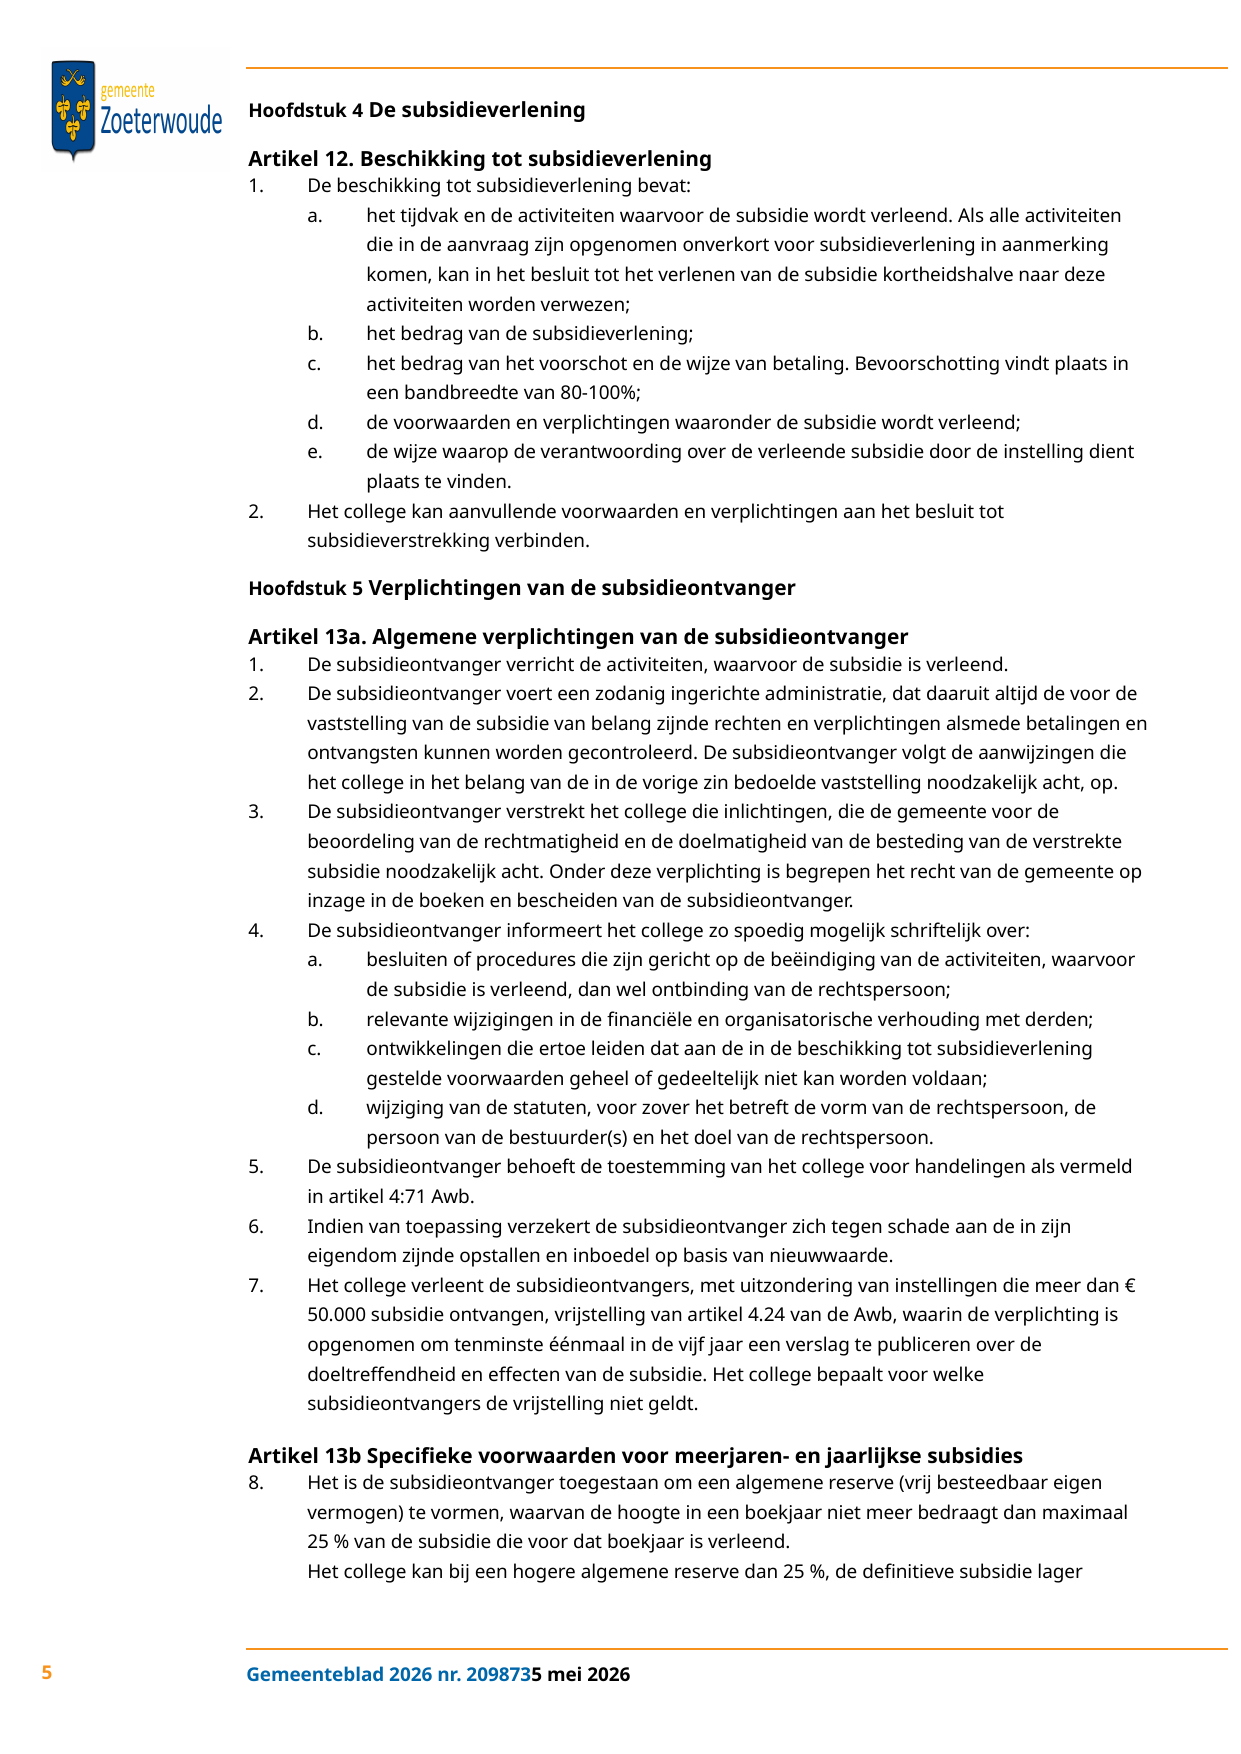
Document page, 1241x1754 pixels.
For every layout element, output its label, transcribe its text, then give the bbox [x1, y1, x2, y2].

list besluiten of procedures die zijn gericht op de beëindiging van de activiteiten, waarvoor de subsidie is verleend, dan wel ontbinding van de rechtspersoon; [307, 947, 1152, 1002]
text Hoofdstuk 5 Verplichtingen van de subsidieontvanger [248, 573, 1152, 602]
list Indien van toepassing verzekert de subsidieontvanger zich tegen schade aan de in zijn eigendom zijnde opstallen en inboedel op basis van nieuwwaarde. [248, 1213, 1152, 1268]
list de wijze waarop de verantwoording over de verleende subsidie door de instelling dient plaats te vinden. [307, 439, 1152, 494]
list De beschikking tot subsidieverlening bevat: [248, 172, 1152, 198]
list het bedrag van de subsidieverlening; [307, 320, 1152, 346]
list De subsidieontvanger verricht de activiteiten, waarvoor de subsidie is verleend. [248, 651, 1152, 677]
list het bedrag van het voorschot en de wijze van betaling. Bevoorschotting vindt plaats in een bandbreedte van 80-100%; [307, 350, 1152, 405]
list Het is de subsidieontvanger toegestaan om een algemene reserve (vrij besteedbaar eigen vermogen) te vormen, waarvan de hoogte in een boekjaar niet meer bedraagt dan maximaal 25 % van de subsidie die voor dat boekjaar is verleend. [248, 1469, 1152, 1554]
text Artikel 12. Beschikking tot subsidieverlening [248, 144, 1152, 172]
picture [41, 47, 231, 172]
list De subsidieontvanger behoeft de toestemming van het college voor handelingen als vermeld in artikel 4:71 Awb. [248, 1154, 1152, 1209]
list Het college verleent de subsidieontvangers, met uitzondering van instellingen die meer dan € 50.000 subsidie ontvangen, vrijstelling van artikel 4.24 van de Awb, waarin de verplichting is opgenomen om tenminste éénmaal in de vijf jaar een verslag te publiceren over de doeltreffendheid en effecten van de subsidie. Het college bepaalt voor welke subsidieontvangers de vrijstelling niet geldt. [248, 1272, 1152, 1416]
text Artikel 13b Specifieke voorwaarden voor meerjaren- en jaarlijkse subsidies [248, 1441, 1152, 1469]
list wijziging van de statuten, voor zover het betreft de vorm van de rechtspersoon, de persoon van de bestuurder(s) en het doel van de rechtspersoon. [307, 1094, 1152, 1150]
list de voorwaarden en verplichtingen waaronder de subsidie wordt verleend; [307, 409, 1152, 435]
text Artikel 13a. Algemene verplichtingen van de subsidieontvanger [248, 622, 1152, 651]
list Het college kan aanvullende voorwaarden en verplichtingen aan het besluit tot subsidieverstrekking verbinden. [248, 498, 1152, 553]
text Hoofdstuk 4 De subsidieverlening [248, 95, 1152, 123]
list relevante wijzigingen in de financiële en organisatorische verhouding met derden; [307, 1006, 1152, 1032]
list het tijdvak en de activiteiten waarvoor de subsidie wordt verleend. Als alle activiteiten die in de aanvraag zijn opgenomen onverkort voor subsidieverlening in aanmerking komen, kan in het besluit tot het verlenen van de subsidie kortheidshalve naar deze activiteiten worden verwezen; [307, 202, 1152, 317]
list De subsidieontvanger informeert het college zo spoedig mogelijk schriftelijk over: [248, 917, 1152, 943]
list Het college kan bij een hogere algemene reserve dan 25 %, de definitieve subsidie lager [248, 1558, 1152, 1584]
list De subsidieontvanger voert een zodanig ingerichte administratie, dat daaruit altijd de voor de vaststelling van de subsidie van belang zijnde rechten en verplichtingen alsmede betalingen en ontvangsten kunnen worden gecontroleerd. De subsidieontvanger volgt de aanwijzingen die het college in het belang van de in de vorige zin bedoelde vaststelling noodzakelijk acht, op. [248, 680, 1152, 795]
list De subsidieontvanger verstrekt het college die inlichtingen, die de gemeente voor de beoordeling van de rechtmatigheid en de doelmatigheid van de besteding van de verstrekte subsidie noodzakelijk acht. Onder deze verplichting is begrepen het recht van de gemeente op inzage in de boeken en bescheiden van de subsidieontvanger. [248, 799, 1152, 913]
list ontwikkelingen die ertoe leiden dat aan de in de beschikking tot subsidieverlening gestelde voorwaarden geheel of gedeeltelijk niet kan worden voldaan; [307, 1035, 1152, 1091]
